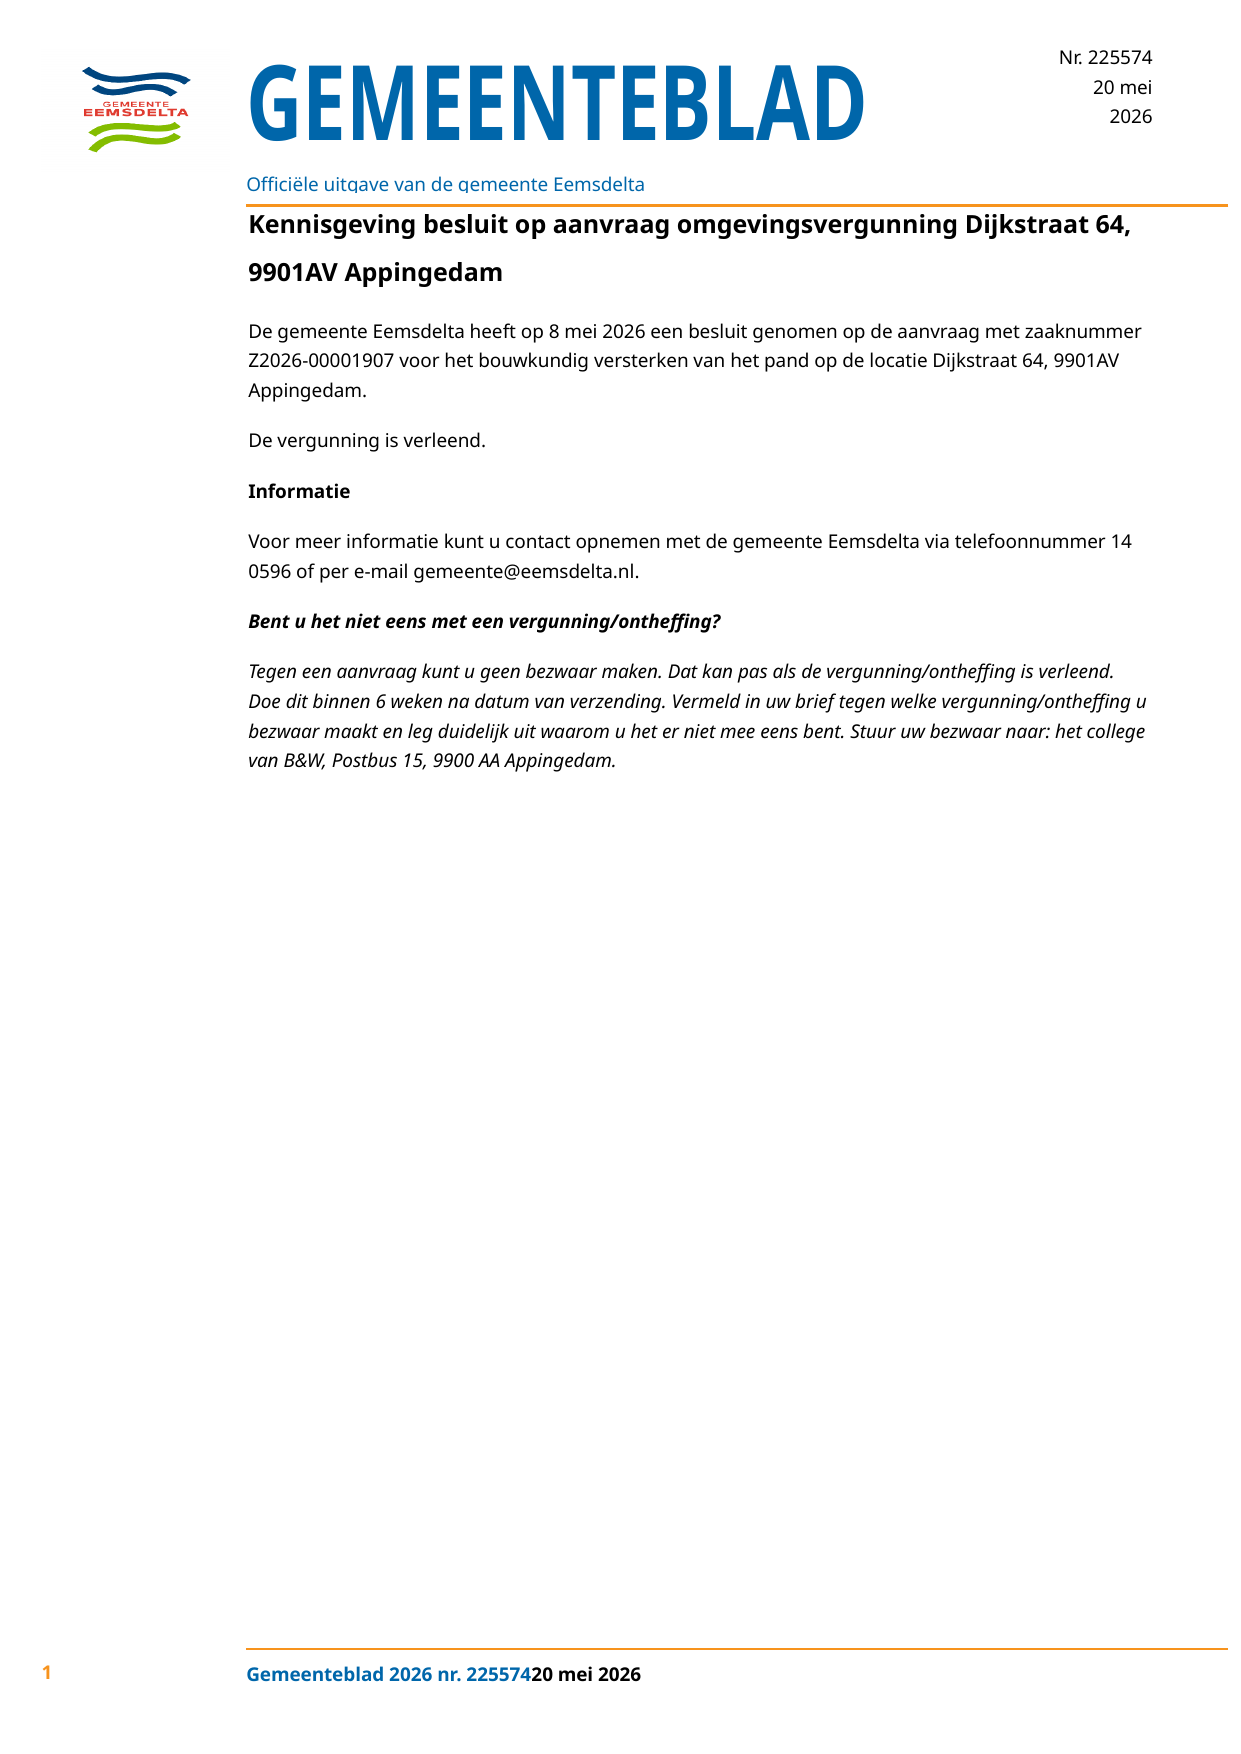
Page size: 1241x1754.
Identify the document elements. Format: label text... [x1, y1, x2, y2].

text Informatie [248, 478, 1152, 504]
text Tegen een aanvraag kunt u geen bezwaar maken. Dat kan pas als de vergunning/ontheffing is verleend. Doe dit binnen 6 weken na datum van verzending. Vermeld in uw brief tegen welke vergunning/ontheffing u bezwaar maakt en leg duidelijk uit waarom u het er niet mee eens bent. Stuur uw bezwaar naar: het college van B&W, Postbus 15, 9900 AA Appingedam. [248, 659, 1152, 773]
picture [41, 47, 231, 172]
text De vergunning is verleend. [248, 427, 1152, 453]
text Kennisgeving besluit op aanvraag omgevingsvergunning Dijkstraat 64, 9901AV Appingedam [248, 207, 1152, 288]
text De gemeente Eemsdelta heeft op 8 mei 2026 een besluit genomen op de aanvraag met zaaknummer Z2026-00001907 voor het bouwkundig versterken van het pand op de locatie Dijkstraat 64, 9901AV Appingedam. [248, 318, 1152, 403]
text Voor meer informatie kunt u contact opnemen met de gemeente Eemsdelta via telefoonnummer 14 0596 of per e-mail gemeente@eemsdelta.nl. [248, 528, 1152, 584]
text Bent u het niet eens met een vergunning/ontheffing? [248, 608, 1152, 634]
